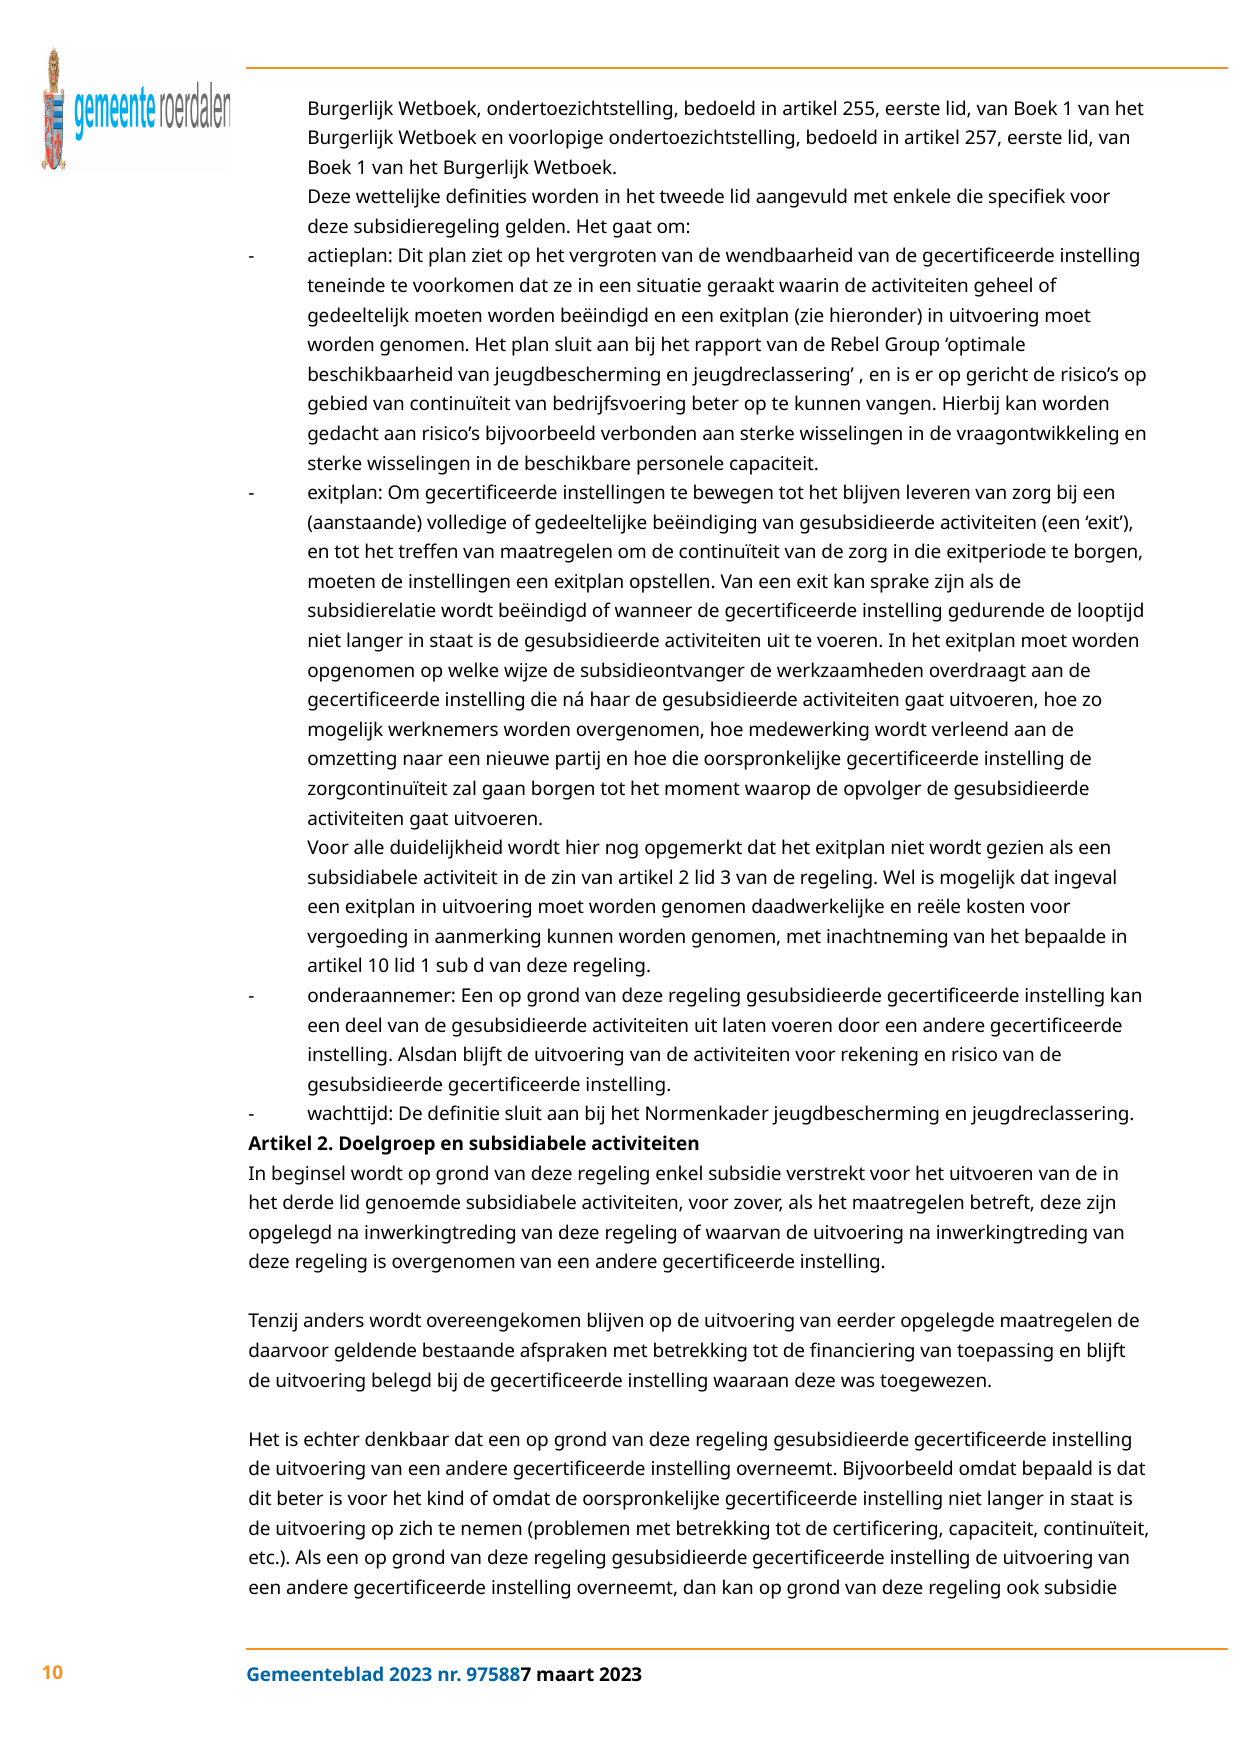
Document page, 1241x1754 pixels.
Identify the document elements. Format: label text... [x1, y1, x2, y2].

list Voor alle duidelijkheid wordt hier nog opgemerkt dat het exitplan niet wordt gezien als een subsidiabele activiteit in de zin van artikel 2 lid 3 van de regeling. Wel is mogelijk dat ingeval een exitplan in uitvoering moet worden genomen daadwerkelijke en reële kosten voor vergoeding in aanmerking kunnen worden genomen, met inachtneming van het bepaalde in artikel 10 lid 1 sub d van deze regeling. [248, 834, 1152, 978]
list actieplan: Dit plan ziet op het vergroten van de wendbaarheid van de gecertificeerde instelling teneinde te voorkomen dat ze in een situatie geraakt waarin de activiteiten geheel of gedeeltelijk moeten worden beëindigd en een exitplan (zie hieronder) in uitvoering moet worden genomen. Het plan sluit aan bij het rapport van de Rebel Group ‘optimale beschikbaarheid van jeugdbescherming en jeugdreclassering’ , en is er op gericht de risico’s op gebied van continuïteit van bedrijfsvoering beter op te kunnen vangen. Hierbij kan worden gedacht aan risico’s bijvoorbeeld verbonden aan sterke wisselingen in de vraagontwikkeling en sterke wisselingen in de beschikbare personele capaciteit. [248, 243, 1152, 476]
list wachttijd: De definitie sluit aan bij het Normenkader jeugdbescherming en jeugdreclassering. [248, 1101, 1152, 1126]
text Artikel 2. Doelgroep en subsidiabele activiteiten [248, 1130, 1152, 1156]
list exitplan: Om gecertificeerde instellingen te bewegen tot het blijven leveren van zorg bij een (aanstaande) volledige of gedeeltelijke beëindiging van gesubsidieerde activiteiten (een ‘exit’), en tot het treffen van maatregelen om de continuïteit van de zorg in die exitperiode te borgen, moeten de instellingen een exitplan opstellen. Van een exit kan sprake zijn als de subsidierelatie wordt beëindigd of wanneer de gecertificeerde instelling gedurende de looptijd niet langer in staat is de gesubsidieerde activiteiten uit te voeren. In het exitplan moet worden opgenomen op welke wijze de subsidieontvanger de werkzaamheden overdraagt aan de gecertificeerde instelling die ná haar de gesubsidieerde activiteiten gaat uitvoeren, hoe zo mogelijk werknemers worden overgenomen, hoe medewerking wordt verleend aan de omzetting naar een nieuwe partij en hoe die oorspronkelijke gecertificeerde instelling de zorgcontinuïteit zal gaan borgen tot het moment waarop de opvolger de gesubsidieerde activiteiten gaat uitvoeren. [248, 479, 1152, 831]
list Burgerlijk Wetboek, ondertoezichtstelling, bedoeld in artikel 255, eerste lid, van Boek 1 van het Burgerlijk Wetboek en voorlopige ondertoezichtstelling, bedoeld in artikel 257, eerste lid, van Boek 1 van het Burgerlijk Wetboek. [248, 95, 1152, 180]
text Het is echter denkbaar dat een op grond van deze regeling gesubsidieerde gecertificeerde instelling de uitvoering van een andere gecertificeerde instelling overneemt. Bijvoorbeeld omdat bepaald is dat dit beter is voor het kind of omdat de oorspronkelijke gecertificeerde instelling niet langer in staat is de uitvoering op zich te nemen (problemen met betrekking tot de certificering, capaciteit, continuïteit, etc.). Als een op grond van deze regeling gesubsidieerde gecertificeerde instelling de uitvoering van een andere gecertificeerde instelling overneemt, dan kan op grond van deze regeling ook subsidie [248, 1426, 1152, 1600]
list Deze wettelijke definities worden in het tweede lid aangevuld met enkele die specifiek voor deze subsidieregeling gelden. Het gaat om: [248, 183, 1152, 239]
picture [41, 47, 231, 172]
text In beginsel wordt op grond van deze regeling enkel subsidie verstrekt voor het uitvoeren van de in het derde lid genoemde subsidiabele activiteiten, voor zover, als het maatregelen betreft, deze zijn opgelegd na inwerkingtreding van deze regeling of waarvan de uitvoering na inwerkingtreding van deze regeling is overgenomen van een andere gecertificeerde instelling. [248, 1160, 1152, 1274]
list onderaannemer: Een op grond van deze regeling gesubsidieerde gecertificeerde instelling kan een deel van de gesubsidieerde activiteiten uit laten voeren door een andere gecertificeerde instelling. Alsdan blijft de uitvoering van de activiteiten voor rekening en risico van de gesubsidieerde gecertificeerde instelling. [248, 982, 1152, 1097]
text Tenzij anders wordt overeengekomen blijven op de uitvoering van eerder opgelegde maatregelen de daarvoor geldende bestaande afspraken met betrekking tot de financiering van toepassing en blijft de uitvoering belegd bij de gecertificeerde instelling waaraan deze was toegewezen. [248, 1308, 1152, 1393]
